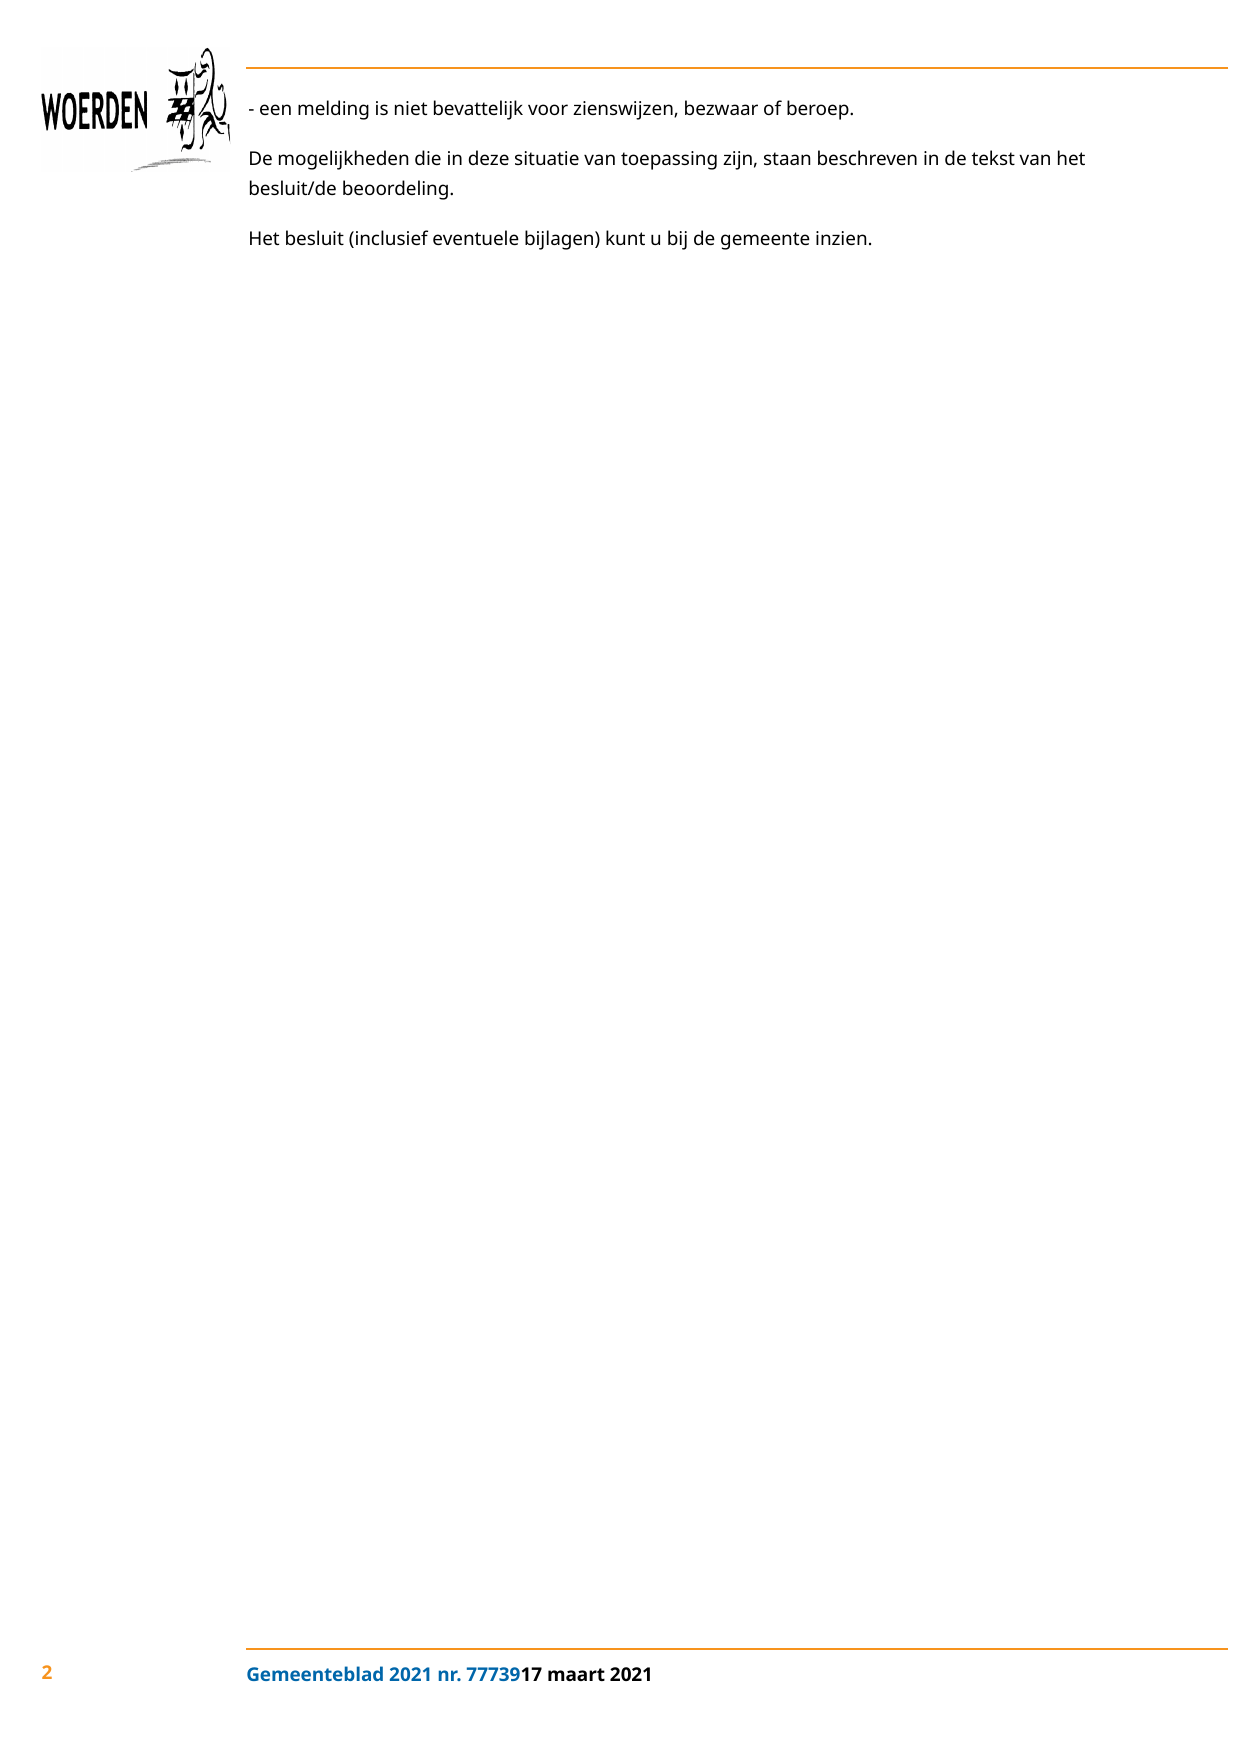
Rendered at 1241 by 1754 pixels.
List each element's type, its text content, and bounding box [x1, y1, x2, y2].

text De mogelijkheden die in deze situatie van toepassing zijn, staan beschreven in de tekst van het besluit/de beoordeling. [248, 145, 1152, 201]
text - een melding is niet bevattelijk voor zienswijzen, bezwaar of beroep. [248, 95, 1152, 121]
picture [41, 47, 231, 172]
text Het besluit (inclusief eventuele bijlagen) kunt u bij de gemeente inzien. [248, 225, 1152, 251]
